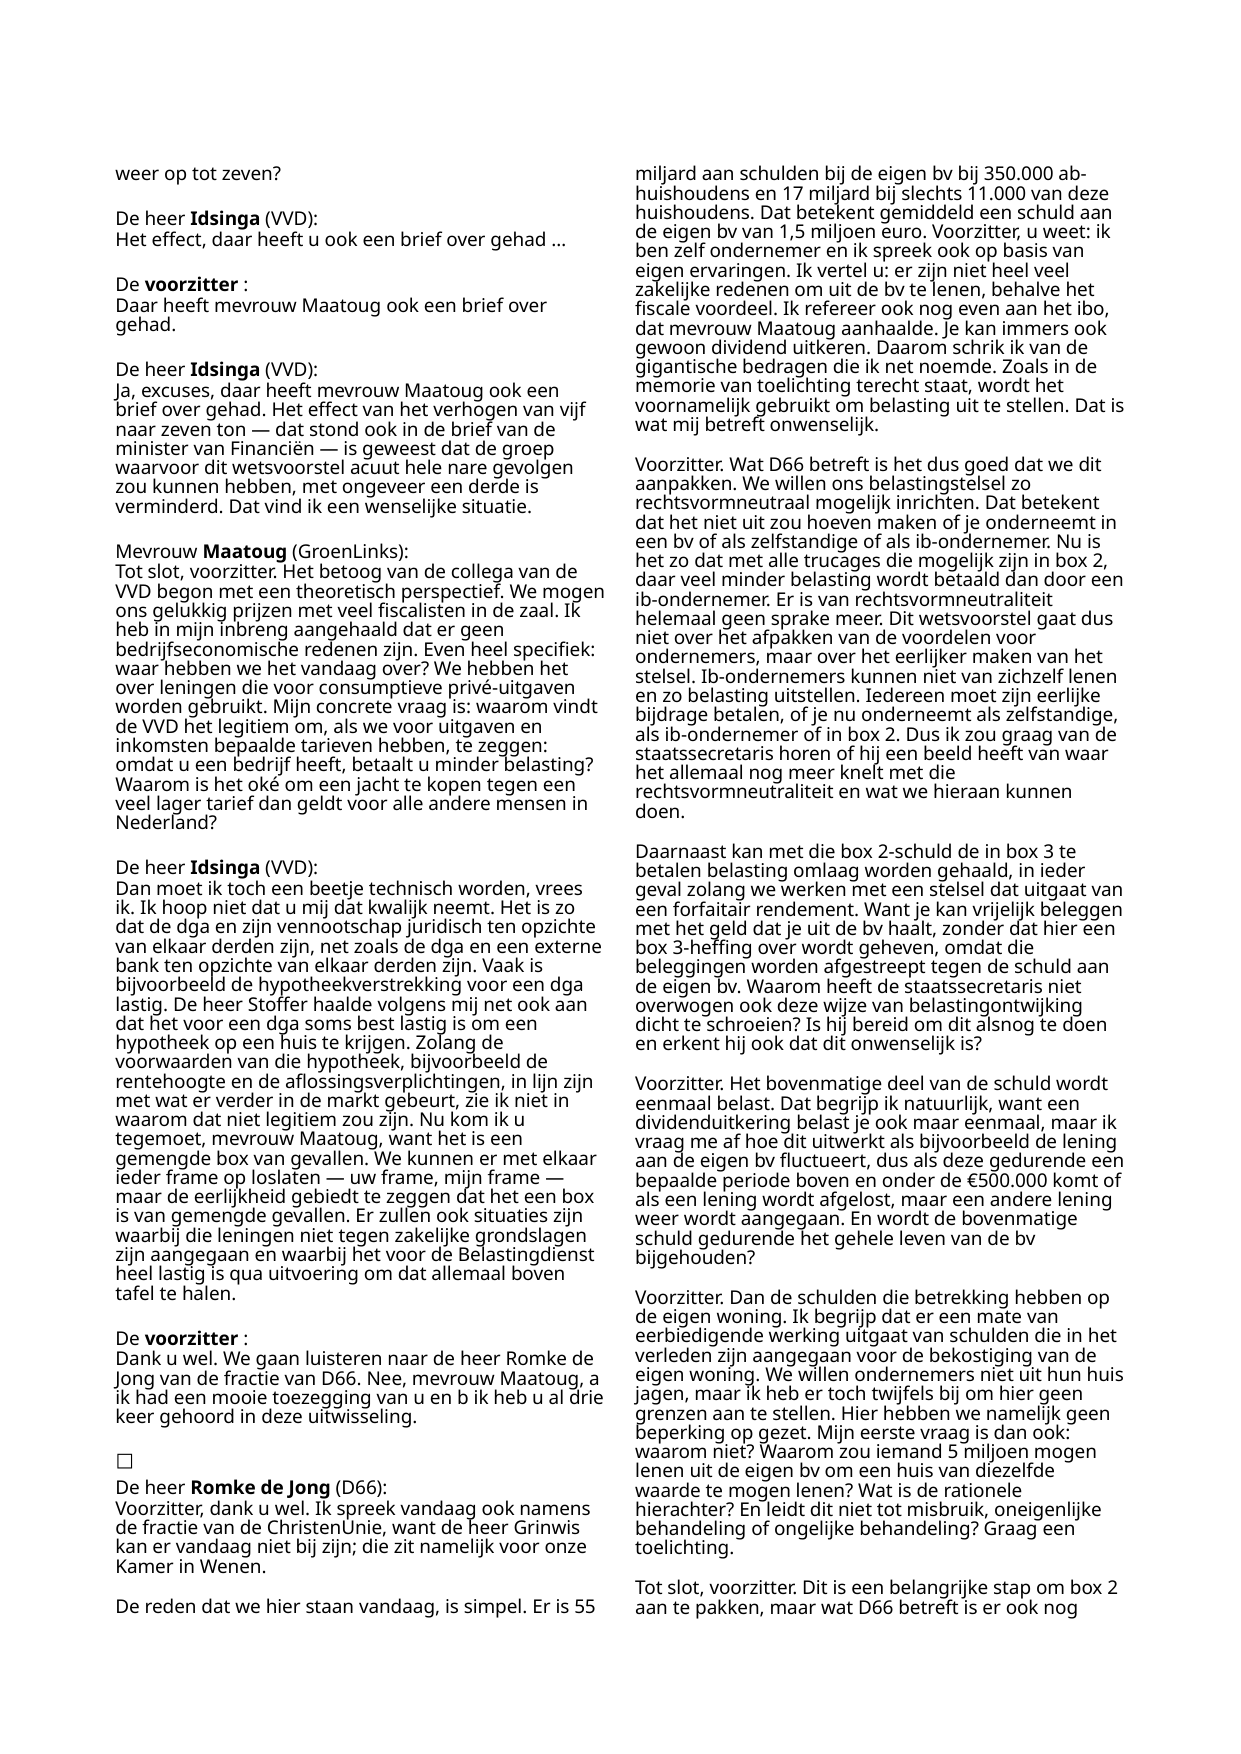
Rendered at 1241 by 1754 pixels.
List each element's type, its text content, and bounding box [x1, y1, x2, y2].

text Daar heeft mevrouw Maatoug ook een brief over gehad. [115, 297, 605, 336]
text Voorzitter. Het bovenmatige deel van de schuld wordt eenmaal belast. Dat begrijp ik natuurlijk, want een dividenduitkering belast je ook maar eenmaal, maar ik vraag me af hoe dit uitwerkt als bijvoorbeeld de lening aan de eigen bv fluctueert, dus als deze gedurende een bepaalde periode boven en onder de €500.000 komt of als een lening wordt afgelost, maar een andere lening weer wordt aangegaan. En wordt de bovenmatige schuld gedurende het gehele leven van de bv bijgehouden? [635, 1075, 1125, 1268]
text Tot slot, voorzitter. Het betoog van de collega van de VVD begon met een theoretisch perspectief. We mogen ons gelukkig prijzen met veel fiscalisten in de zaal. Ik heb in mijn inbreng aangehaald dat er geen bedrijfseconomische redenen zijn. Even heel specifiek: waar hebben we het vandaag over? We hebben het over leningen die voor consumptieve privé-uitgaven worden gebruikt. Mijn concrete vraag is: waarom vindt de VVD het legitiem om, als we voor uitgaven en inkomsten bepaalde tarieven hebben, te zeggen: omdat u een bedrijf heeft, betaalt u minder belasting? Waarom is het oké om een jacht te kopen tegen een veel lager tarief dan geldt voor alle andere mensen in Nederland? [115, 563, 605, 833]
text Voorzitter, dank u wel. Ik spreek vandaag ook namens de fractie van de ChristenUnie, want de heer Grinwis kan er vandaag niet bij zijn; die zit namelijk voor onze Kamer in Wenen. [115, 1500, 605, 1577]
text De reden dat we hier staan vandaag, is simpel. Er is 55 [115, 1598, 605, 1617]
text De heer Idsinga (VVD): [115, 205, 605, 231]
text miljard aan schulden bij de eigen bv bij 350.000 ab-huishoudens en 17 miljard bij slechts 11.000 van deze huishoudens. Dat betekent gemiddeld een schuld aan de eigen bv van 1,5 miljoen euro. Voorzitter, u weet: ik ben zelf ondernemer en ik spreek ook op basis van eigen ervaringen. Ik vertel u: er zijn niet heel veel zakelijke redenen om uit de bv te lenen, behalve het fiscale voordeel. Ik refereer ook nog even aan het ibo, dat mevrouw Maatoug aanhaalde. Je kan immers ook gewoon dividend uitkeren. Daarom schrik ik van de gigantische bedragen die ik net noemde. Zoals in de memorie van toelichting terecht staat, wordt het voornamelijk gebruikt om belasting uit te stellen. Dat is wat mij betreft onwenselijk. [635, 165, 1125, 435]
text De voorzitter : [115, 271, 605, 297]
text ⬜ [115, 1448, 605, 1474]
text De heer Idsinga (VVD): [115, 356, 605, 382]
text Mevrouw Maatoug (GroenLinks): [115, 538, 605, 563]
text Tot slot, voorzitter. Dit is een belangrijke stap om box 2 aan te pakken, maar wat D66 betreft is er ook nog [635, 1579, 1125, 1618]
text De heer Idsinga (VVD): [115, 854, 605, 880]
text De voorzitter : [115, 1325, 605, 1350]
text Daarnaast kan met die box 2-schuld de in box 3 te betalen belasting omlaag worden gehaald, in ieder geval zolang we werken met een stelsel dat uitgaat van een forfaitair rendement. Want je kan vrijelijk beleggen met het geld dat je uit de bv haalt, zonder dat hier een box 3-heffing over wordt geheven, omdat die beleggingen worden afgestreept tegen de schuld aan de eigen bv. Waarom heeft de staatssecretaris niet overwogen ook deze wijze van belastingontwijking dicht te schroeien? Is hij bereid om dit alsnog te doen en erkent hij ook dat dit onwenselijk is? [635, 843, 1125, 1055]
text Dan moet ik toch een beetje technisch worden, vrees ik. Ik hoop niet dat u mij dat kwalijk neemt. Het is zo dat de dga en zijn vennootschap juridisch ten opzichte van elkaar derden zijn, net zoals de dga en een externe bank ten opzichte van elkaar derden zijn. Vaak is bijvoorbeeld de hypotheekverstrekking voor een dga lastig. De heer Stoffer haalde volgens mij net ook aan dat het voor een dga soms best lastig is om een hypotheek op een huis te krijgen. Zolang de voorwaarden van die hypotheek, bijvoorbeeld de rentehoogte en de aflossingsverplichtingen, in lijn zijn met wat er verder in de markt gebeurt, zie ik niet in waarom dat niet legitiem zou zijn. Nu kom ik u tegemoet, mevrouw Maatoug, want het is een gemengde box van gevallen. We kunnen er met elkaar ieder frame op loslaten — uw frame, mijn frame — maar de eerlijkheid gebiedt te zeggen dat het een box is van gemengde gevallen. Er zullen ook situaties zijn waarbij die leningen niet tegen zakelijke grondslagen zijn aangegaan en waarbij het voor de Belastingdienst heel lastig is qua uitvoering om dat allemaal boven tafel te halen. [115, 880, 605, 1304]
text De heer Romke de Jong (D66): [115, 1474, 605, 1500]
text Het effect, daar heeft u ook een brief over gehad … [115, 231, 605, 250]
text Voorzitter. Wat D66 betreft is het dus goed dat we dit aanpakken. We willen ons belastingstelsel zo rechtsvormneutraal mogelijk inrichten. Dat betekent dat het niet uit zou hoeven maken of je onderneemt in een bv of als zelfstandige of als ib-ondernemer. Nu is het zo dat met alle trucages die mogelijk zijn in box 2, daar veel minder belasting wordt betaald dan door een ib-ondernemer. Er is van rechtsvormneutraliteit helemaal geen sprake meer. Dit wetsvoorstel gaat dus niet over het afpakken van de voordelen voor ondernemers, maar over het eerlijker maken van het stelsel. Ib-ondernemers kunnen niet van zichzelf lenen en zo belasting uitstellen. Iedereen moet zijn eerlijke bijdrage betalen, of je nu onderneemt als zelfstandige, als ib-ondernemer of in box 2. Dus ik zou graag van de staatssecretaris horen of hij een beeld heeft van waar het allemaal nog meer knelt met die rechtsvormneutraliteit en wat we hieraan kunnen doen. [635, 456, 1125, 822]
text weer op tot zeven? [115, 165, 605, 184]
text Ja, excuses, daar heeft mevrouw Maatoug ook een brief over gehad. Het effect van het verhogen van vijf naar zeven ton — dat stond ook in de brief van de minister van Financiën — is geweest dat de groep waarvoor dit wetsvoorstel acuut hele nare gevolgen zou kunnen hebben, met ongeveer een derde is verminderd. Dat vind ik een wenselijke situatie. [115, 382, 605, 517]
text Voorzitter. Dan de schulden die betrekking hebben op de eigen woning. Ik begrijp dat er een mate van eerbiedigende werking uitgaat van schulden die in het verleden zijn aangegaan voor de bekostiging van de eigen woning. We willen ondernemers niet uit hun huis jagen, maar ik heb er toch twijfels bij om hier geen grenzen aan te stellen. Hier hebben we namelijk geen beperking op gezet. Mijn eerste vraag is dan ook: waarom niet? Waarom zou iemand 5 miljoen mogen lenen uit de eigen bv om een huis van diezelfde waarde te mogen lenen? Wat is de rationele hierachter? En leidt dit niet tot misbruik, oneigenlijke behandeling of ongelijke behandeling? Graag een toelichting. [635, 1289, 1125, 1559]
text Dank u wel. We gaan luisteren naar de heer Romke de Jong van de fractie van D66. Nee, mevrouw Maatoug, a ik had een mooie toezegging van u en b ik heb u al drie keer gehoord in deze uitwisseling. [115, 1350, 605, 1427]
